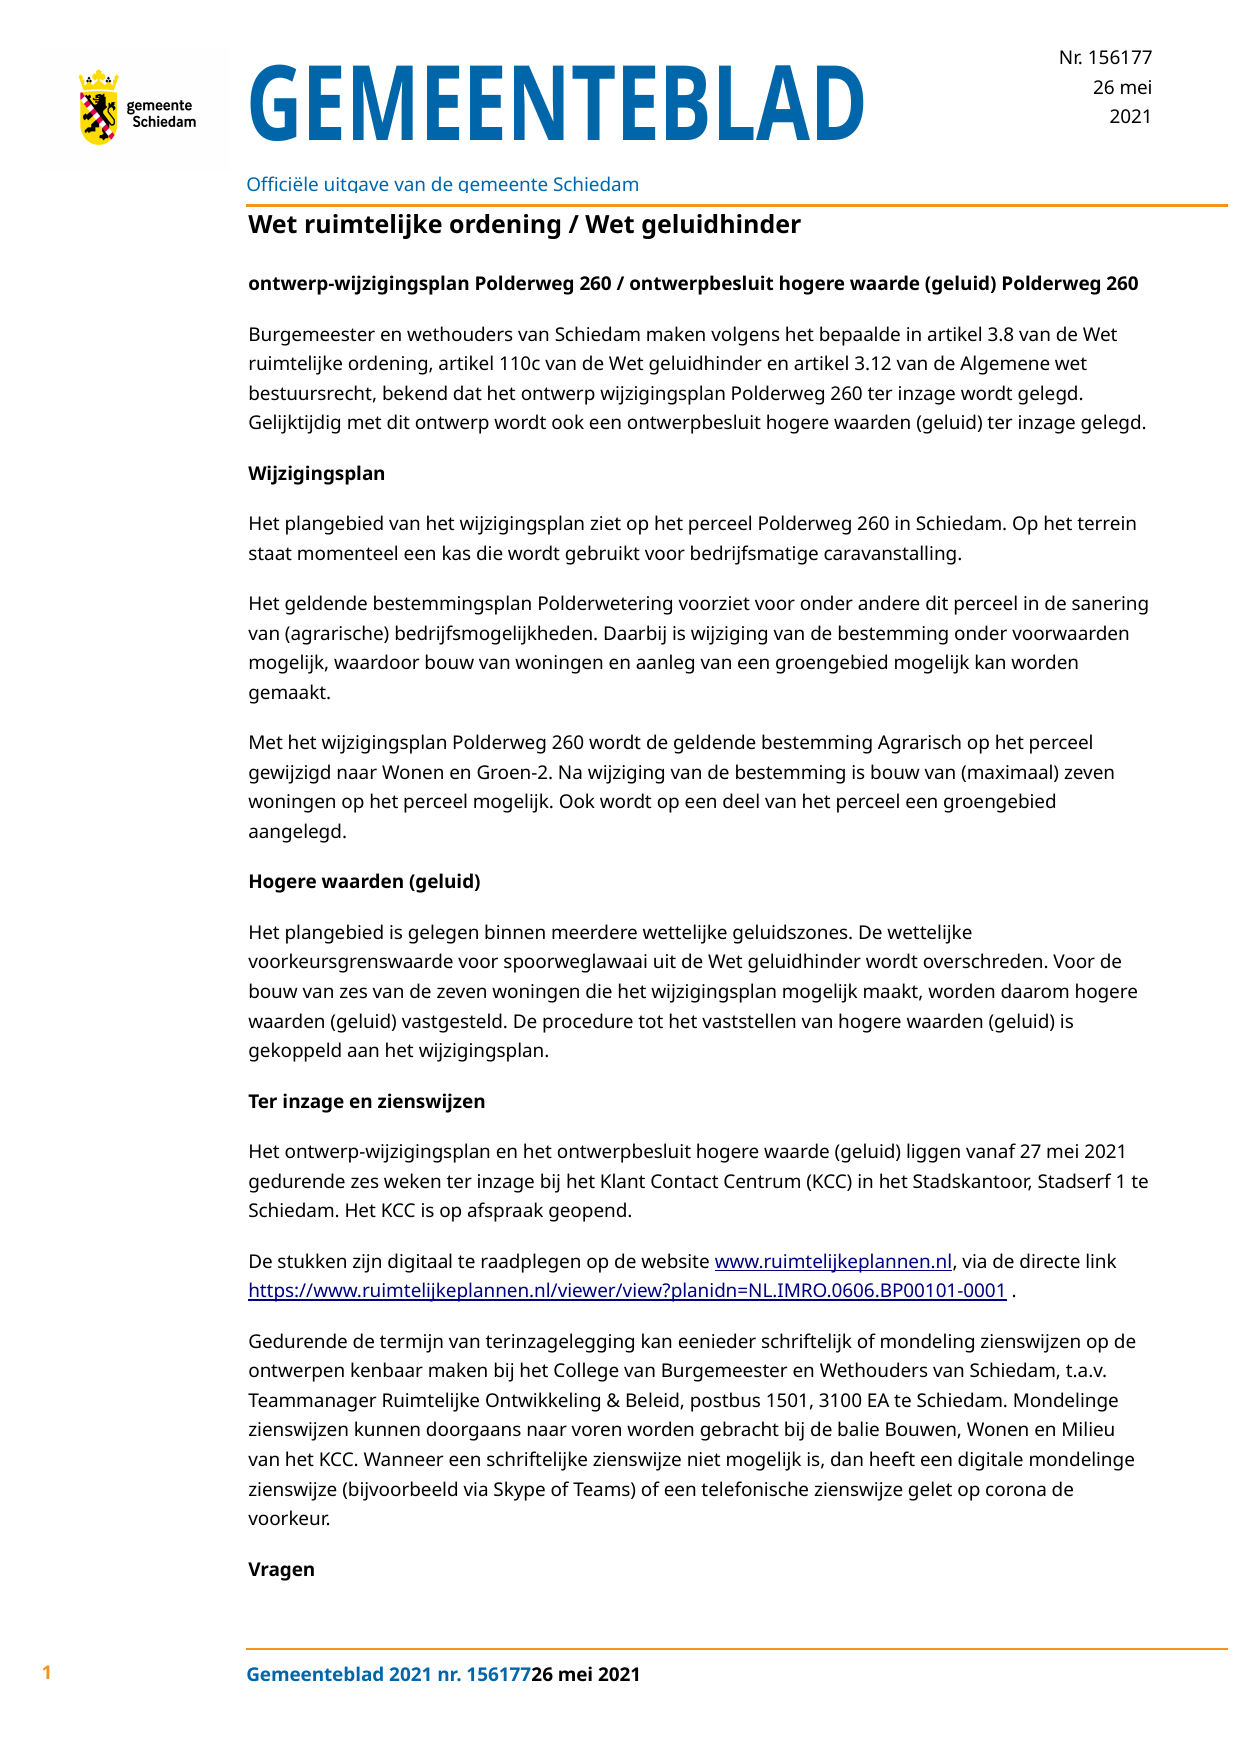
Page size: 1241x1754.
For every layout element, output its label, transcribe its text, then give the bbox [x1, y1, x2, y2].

text Het ontwerp-wijzigingsplan en het ontwerpbesluit hogere waarde (geluid) liggen vanaf 27 mei 2021 gedurende zes weken ter inzage bij het Klant Contact Centrum (KCC) in het Stadskantoor, Stadserf 1 te Schiedam. Het KCC is op afspraak geopend. [248, 1138, 1152, 1223]
text ontwerp-wijzigingsplan Polderweg 260 / ontwerpbesluit hogere waarde (geluid) Polderweg 260 [248, 270, 1152, 296]
picture [41, 47, 231, 172]
text Hogere waarden (geluid) [248, 869, 1152, 894]
text Met het wijzigingsplan Polderweg 260 wordt de geldende bestemming Agrarisch op het perceel gewijzigd naar Wonen en Groen-2. Na wijziging van de bestemming is bouw van (maximaal) zeven woningen op het perceel mogelijk. Ook wordt op een deel van het perceel een groengebied aangelegd. [248, 729, 1152, 844]
text Het geldende bestemmingsplan Polderwetering voorziet voor onder andere dit perceel in de sanering van (agrarische) bedrijfsmogelijkheden. Daarbij is wijziging van de bestemming onder voorwaarden mogelijk, waardoor bouw van woningen en aanleg van een groengebied mogelijk kan worden gemaakt. [248, 590, 1152, 705]
text Het plangebied van het wijzigingsplan ziet op het perceel Polderweg 260 in Schiedam. Op het terrein staat momenteel een kas die wordt gebruikt voor bedrijfsmatige caravanstalling. [248, 510, 1152, 566]
text Vragen [248, 1556, 1152, 1581]
text Gedurende de termijn van terinzagelegging kan eenieder schriftelijk of mondeling zienswijzen op de ontwerpen kenbaar maken bij het College van Burgemeester en Wethouders van Schiedam, t.a.v. Teammanager Ruimtelijke Ontwikkeling & Beleid, postbus 1501, 3100 EA te Schiedam. Mondelinge zienswijzen kunnen doorgaans naar voren worden gebracht bij de balie Bouwen, Wonen en Milieu van het KCC. Wanneer een schriftelijke zienswijze niet mogelijk is, dan heeft een digitale mondelinge zienswijze (bijvoorbeeld via Skype of Teams) of een telefonische zienswijze gelet op corona de voorkeur. [248, 1328, 1152, 1531]
text Wijzigingsplan [248, 460, 1152, 486]
text Ter inzage en zienswijzen [248, 1088, 1152, 1113]
text Burgemeester en wethouders van Schiedam maken volgens het bepaalde in artikel 3.8 van de Wet ruimtelijke ordening, artikel 110c van de Wet geluidhinder en artikel 3.12 van de Algemene wet bestuursrecht, bekend dat het ontwerp wijzigingsplan Polderweg 260 ter inzage wordt gelegd. Gelijktijdig met dit ontwerp wordt ook een ontwerpbesluit hogere waarden (geluid) ter inzage gelegd. [248, 321, 1152, 435]
text De stukken zijn digitaal te raadplegen op de website www.ruimtelijkeplannen.nl, via de directe link https://www.ruimtelijkeplannen.nl/viewer/view?planidn=NL.IMRO.0606.BP00101-0001 . [248, 1248, 1152, 1303]
text Het plangebied is gelegen binnen meerdere wettelijke geluidszones. De wettelijke voorkeursgrenswaarde voor spoorweglawaai uit de Wet geluidhinder wordt overschreden. Voor de bouw van zes van de zeven woningen die het wijzigingsplan mogelijk maakt, worden daarom hogere waarden (geluid) vastgesteld. De procedure tot het vaststellen van hogere waarden (geluid) is gekoppeld aan het wijzigingsplan. [248, 919, 1152, 1063]
text Wet ruimtelijke ordening / Wet geluidhinder [248, 207, 1152, 241]
